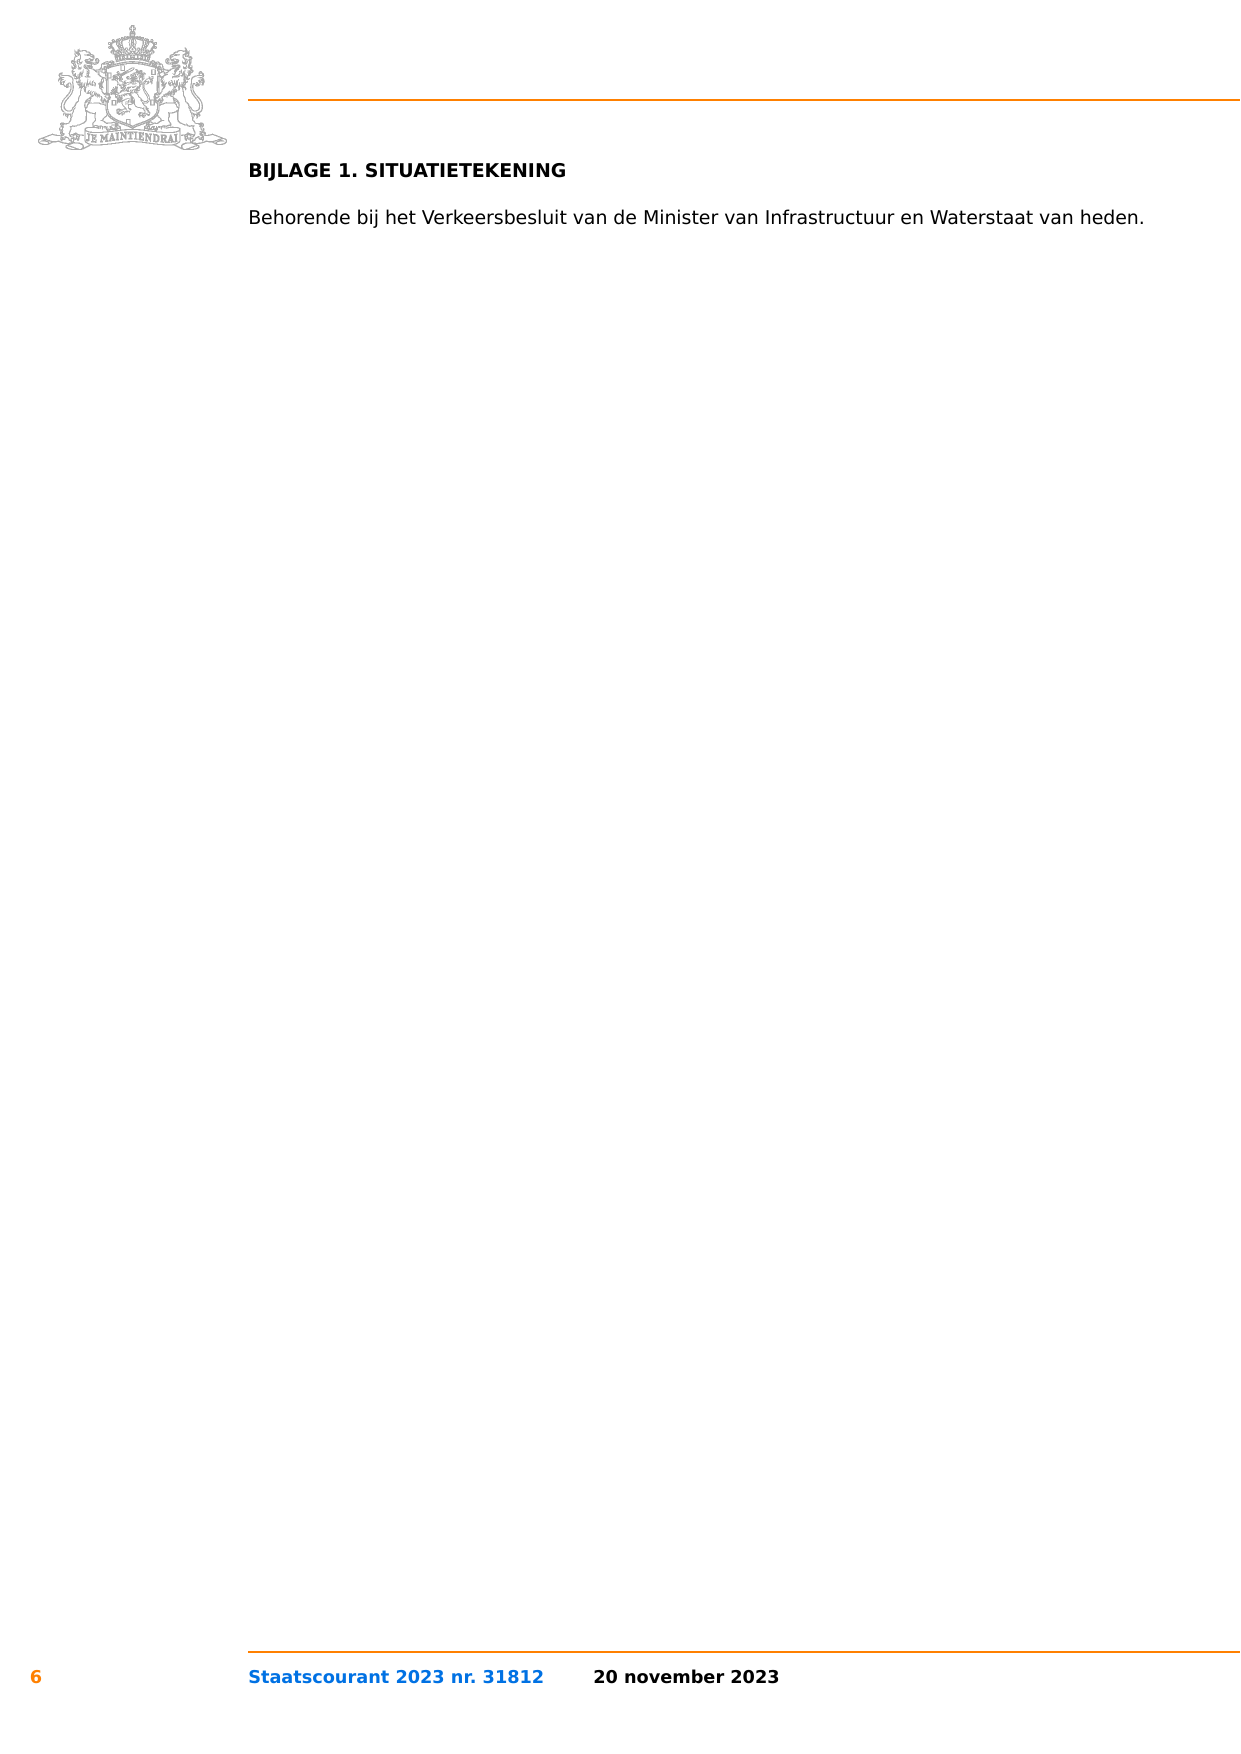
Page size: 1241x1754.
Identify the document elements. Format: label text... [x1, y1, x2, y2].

text Behorende bij het Verkeersbesluit van de Minister van Infrastructuur en Waterstaat van heden. [248, 207, 1163, 229]
subtitle BIJLAGE 1. SITUATIETEKENING [248, 160, 1163, 182]
picture [38, 25, 227, 150]
